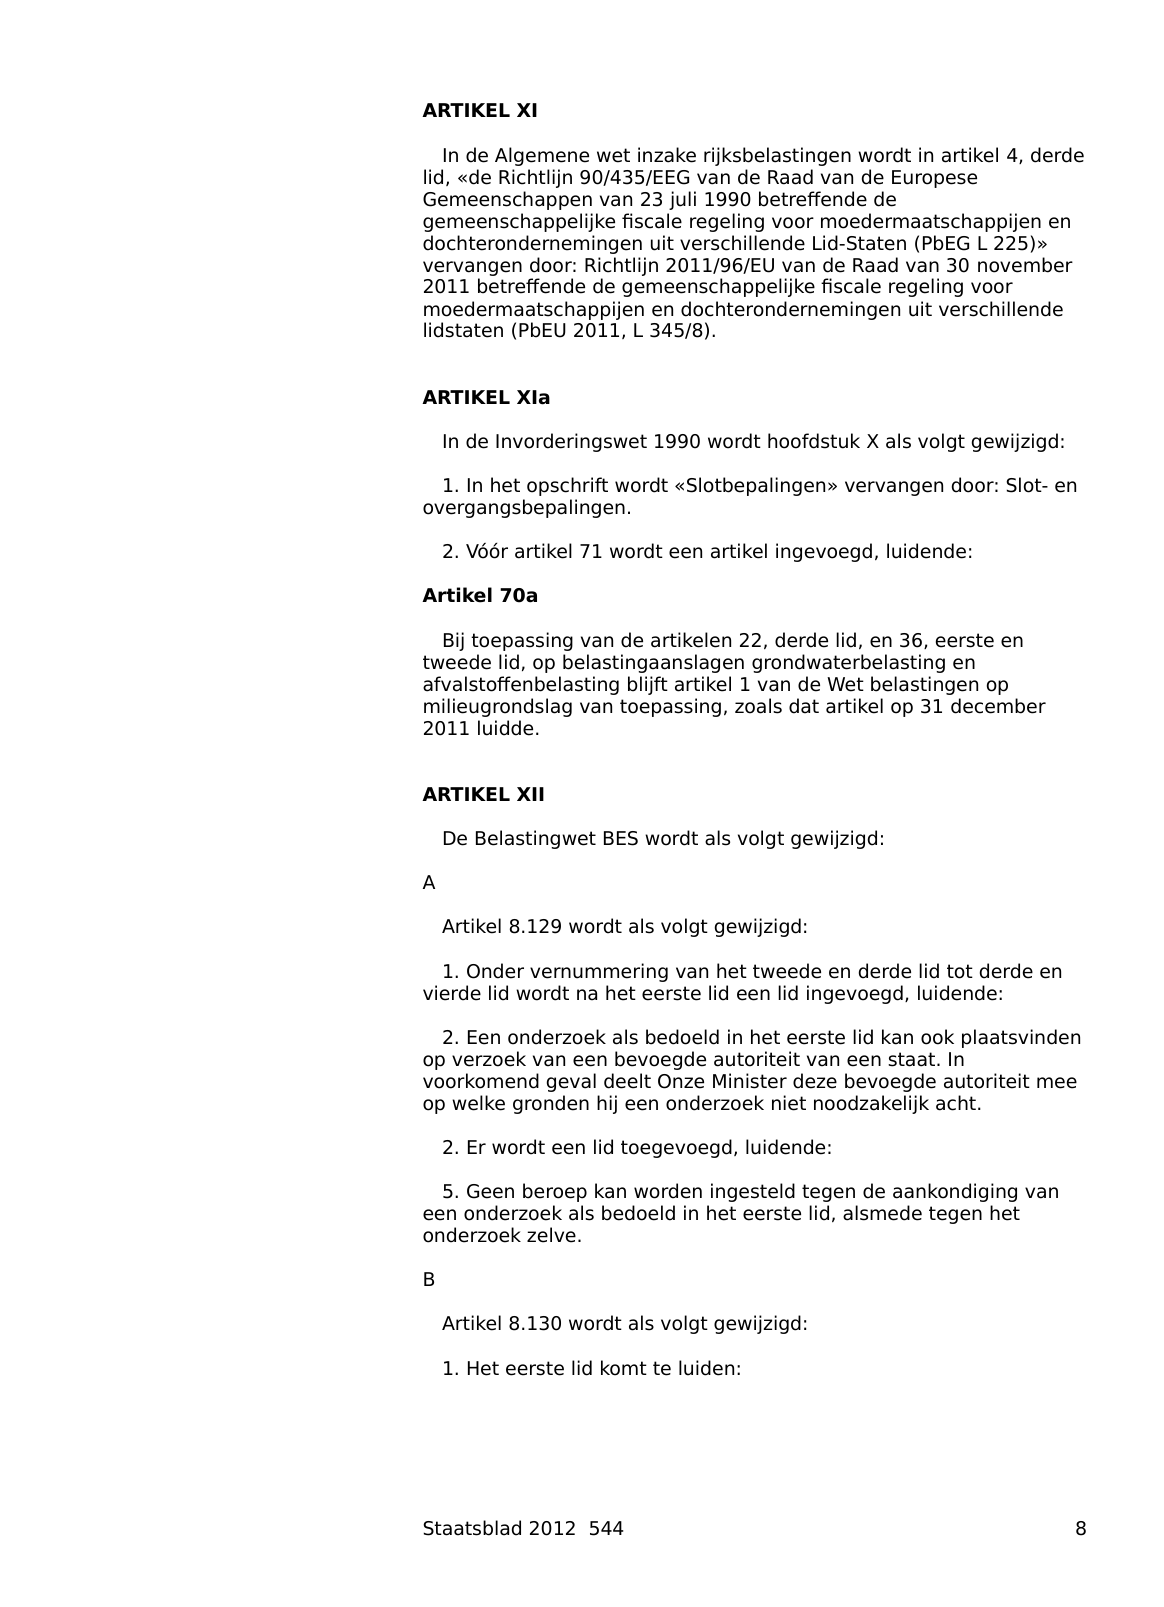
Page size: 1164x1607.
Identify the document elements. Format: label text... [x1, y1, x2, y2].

subtitle Artikel 70a [422, 585, 1087, 607]
text In de Algemene wet inzake rijksbelastingen wordt in artikel 4, derde lid, «de Richtlijn 90/435/EEG van de Raad van de Europese Gemeenschappen van 23 juli 1990 betreffende de gemeenschappelijke fiscale regeling voor moedermaatschappijen en dochterondernemingen uit verschillende Lid-Staten (PbEG L 225)» vervangen door: Richtlijn 2011/96/EU van de Raad van 30 november 2011 betreffende de gemeenschappelijke fiscale regeling voor moedermaatschappijen en dochterondernemingen uit verschillende lidstaten (PbEU 2011, L 345/8). [422, 144, 1087, 342]
text 2. Er wordt een lid toegevoegd, luidende: [422, 1137, 1087, 1159]
subtitle ARTIKEL XII [422, 784, 1087, 806]
text 5. Geen beroep kan worden ingesteld tegen de aankondiging van een onderzoek als bedoeld in het eerste lid, alsmede tegen het onderzoek zelve. [422, 1181, 1087, 1247]
text 1. Het eerste lid komt te luiden: [422, 1357, 1087, 1379]
text 1. Onder vernummering van het tweede en derde lid tot derde en vierde lid wordt na het eerste lid een lid ingevoegd, luidende: [422, 961, 1087, 1004]
text Artikel 8.129 wordt als volgt gewijzigd: [422, 916, 1087, 938]
subtitle ARTIKEL XIa [422, 387, 1087, 409]
text Artikel 8.130 wordt als volgt gewijzigd: [422, 1313, 1087, 1335]
text 2. Vóór artikel 71 wordt een artikel ingevoegd, luidende: [422, 541, 1087, 563]
text 1. In het opschrift wordt «Slotbepalingen» vervangen door: Slot- en overgangsbepalingen. [422, 475, 1087, 519]
text De Belastingwet BES wordt als volgt gewijzigd: [422, 828, 1087, 850]
text Bij toepassing van de artikelen 22, derde lid, en 36, eerste en tweede lid, op belastingaanslagen grondwaterbelasting en afvalstoffenbelasting blijft artikel 1 van de Wet belastingen op milieugrondslag van toepassing, zoals dat artikel op 31 december 2011 luidde. [422, 629, 1087, 739]
text In de Invorderingswet 1990 wordt hoofdstuk X als volgt gewijzigd: [422, 431, 1087, 453]
subtitle ARTIKEL XI [422, 100, 1087, 122]
text A [422, 872, 1087, 894]
text B [422, 1269, 1087, 1291]
text 2. Een onderzoek als bedoeld in het eerste lid kan ook plaatsvinden op verzoek van een bevoegde autoriteit van een staat. In voorkomend geval deelt Onze Minister deze bevoegde autoriteit mee op welke gronden hij een onderzoek niet noodzakelijk acht. [422, 1027, 1087, 1114]
